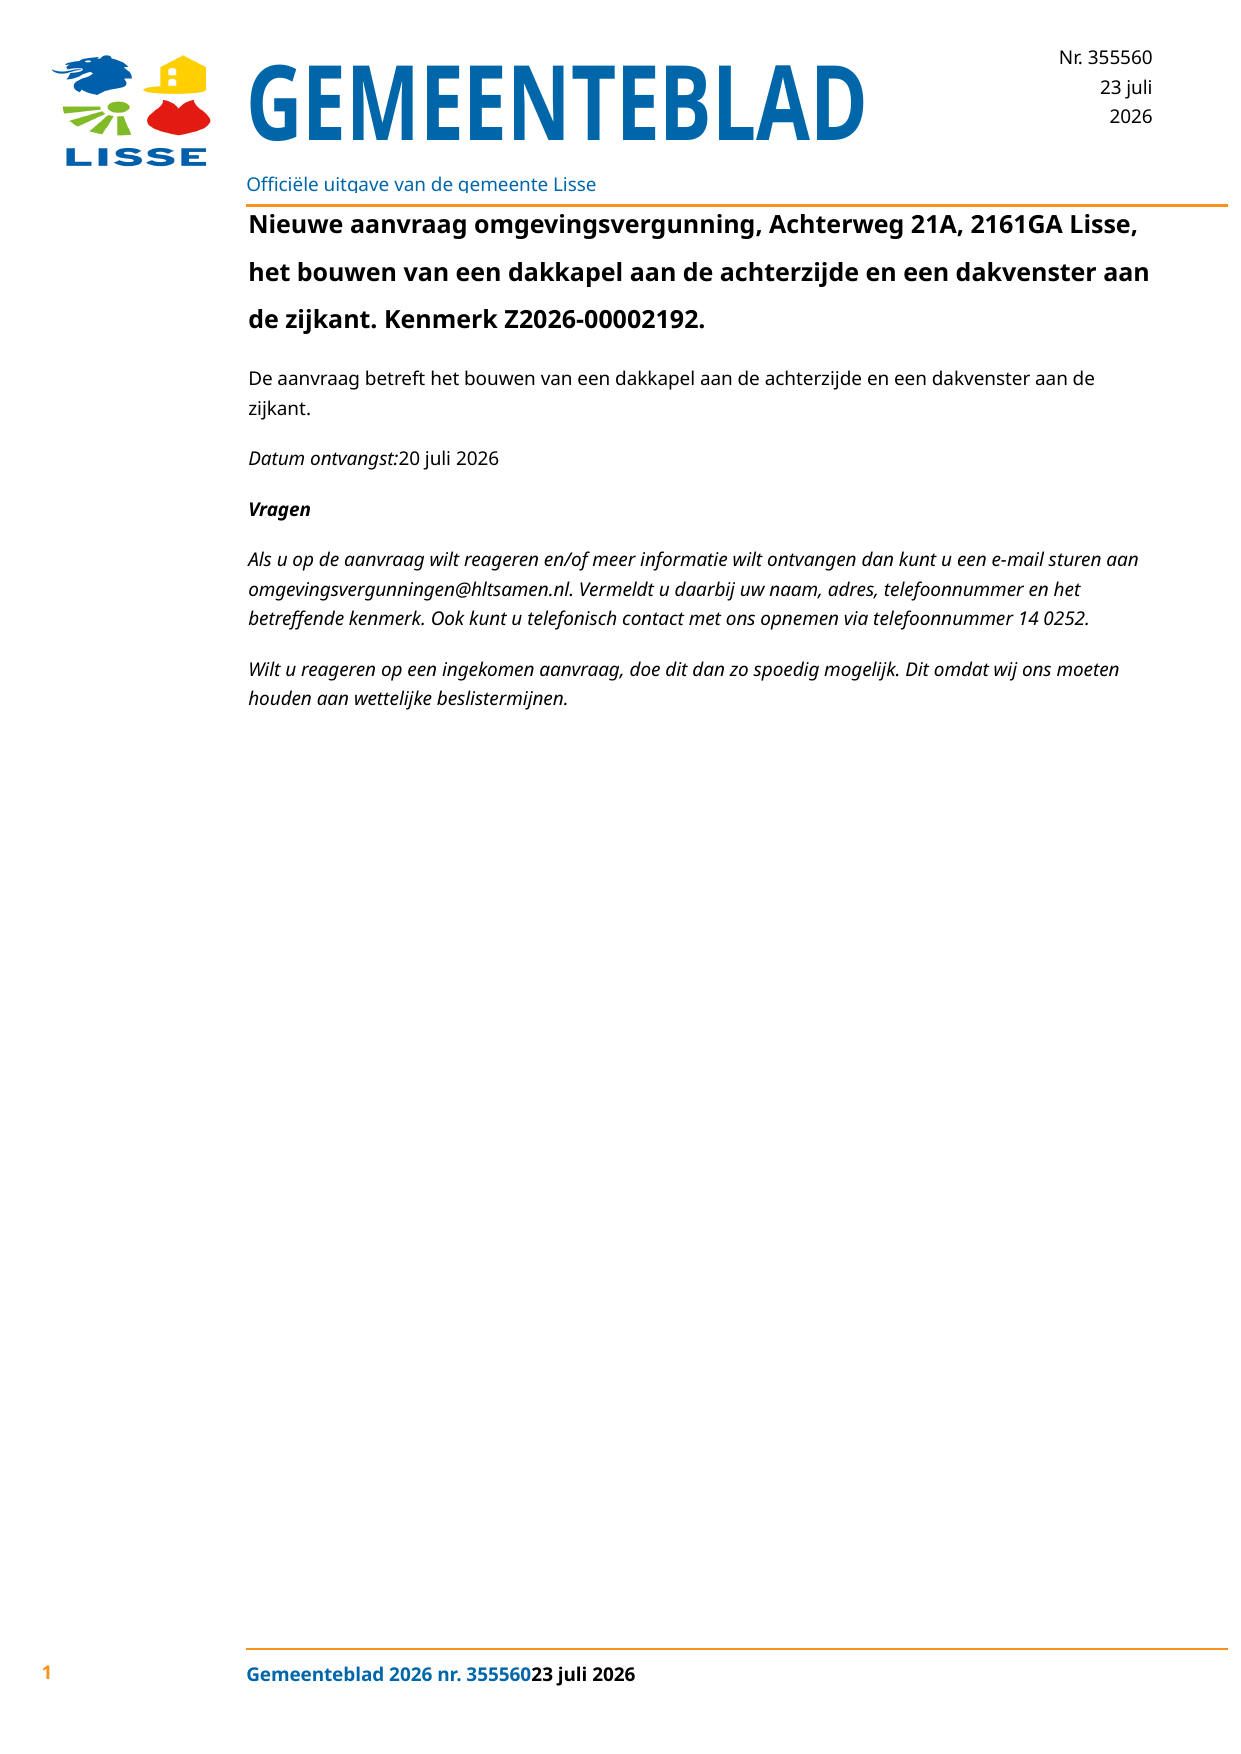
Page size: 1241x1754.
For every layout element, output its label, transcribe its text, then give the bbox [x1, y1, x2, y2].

text Vragen [248, 496, 1152, 522]
picture [41, 47, 231, 172]
text Datum ontvangst:20 juli 2026 [248, 446, 1152, 471]
text Wilt u reageren op een ingekomen aanvraag, doe dit dan zo spoedig mogelijk. Dit omdat wij ons moeten houden aan wettelijke beslistermijnen. [248, 656, 1152, 711]
text Als u op de aanvraag wilt reageren en/of meer informatie wilt ontvangen dan kunt u een e-mail sturen aan omgevingsvergunningen@hltsamen.nl. Vermeldt u daarbij uw naam, adres, telefoonnummer en het betreffende kenmerk. Ook kunt u telefonisch contact met ons opnemen via telefoonnummer 14 0252. [248, 546, 1152, 631]
text De aanvraag betreft het bouwen van een dakkapel aan de achterzijde en een dakvenster aan de zijkant. [248, 366, 1152, 421]
text Nieuwe aanvraag omgevingsvergunning, Achterweg 21A, 2161GA Lisse, het bouwen van een dakkapel aan de achterzijde en een dakvenster aan de zijkant. Kenmerk Z2026-00002192. [248, 207, 1152, 336]
